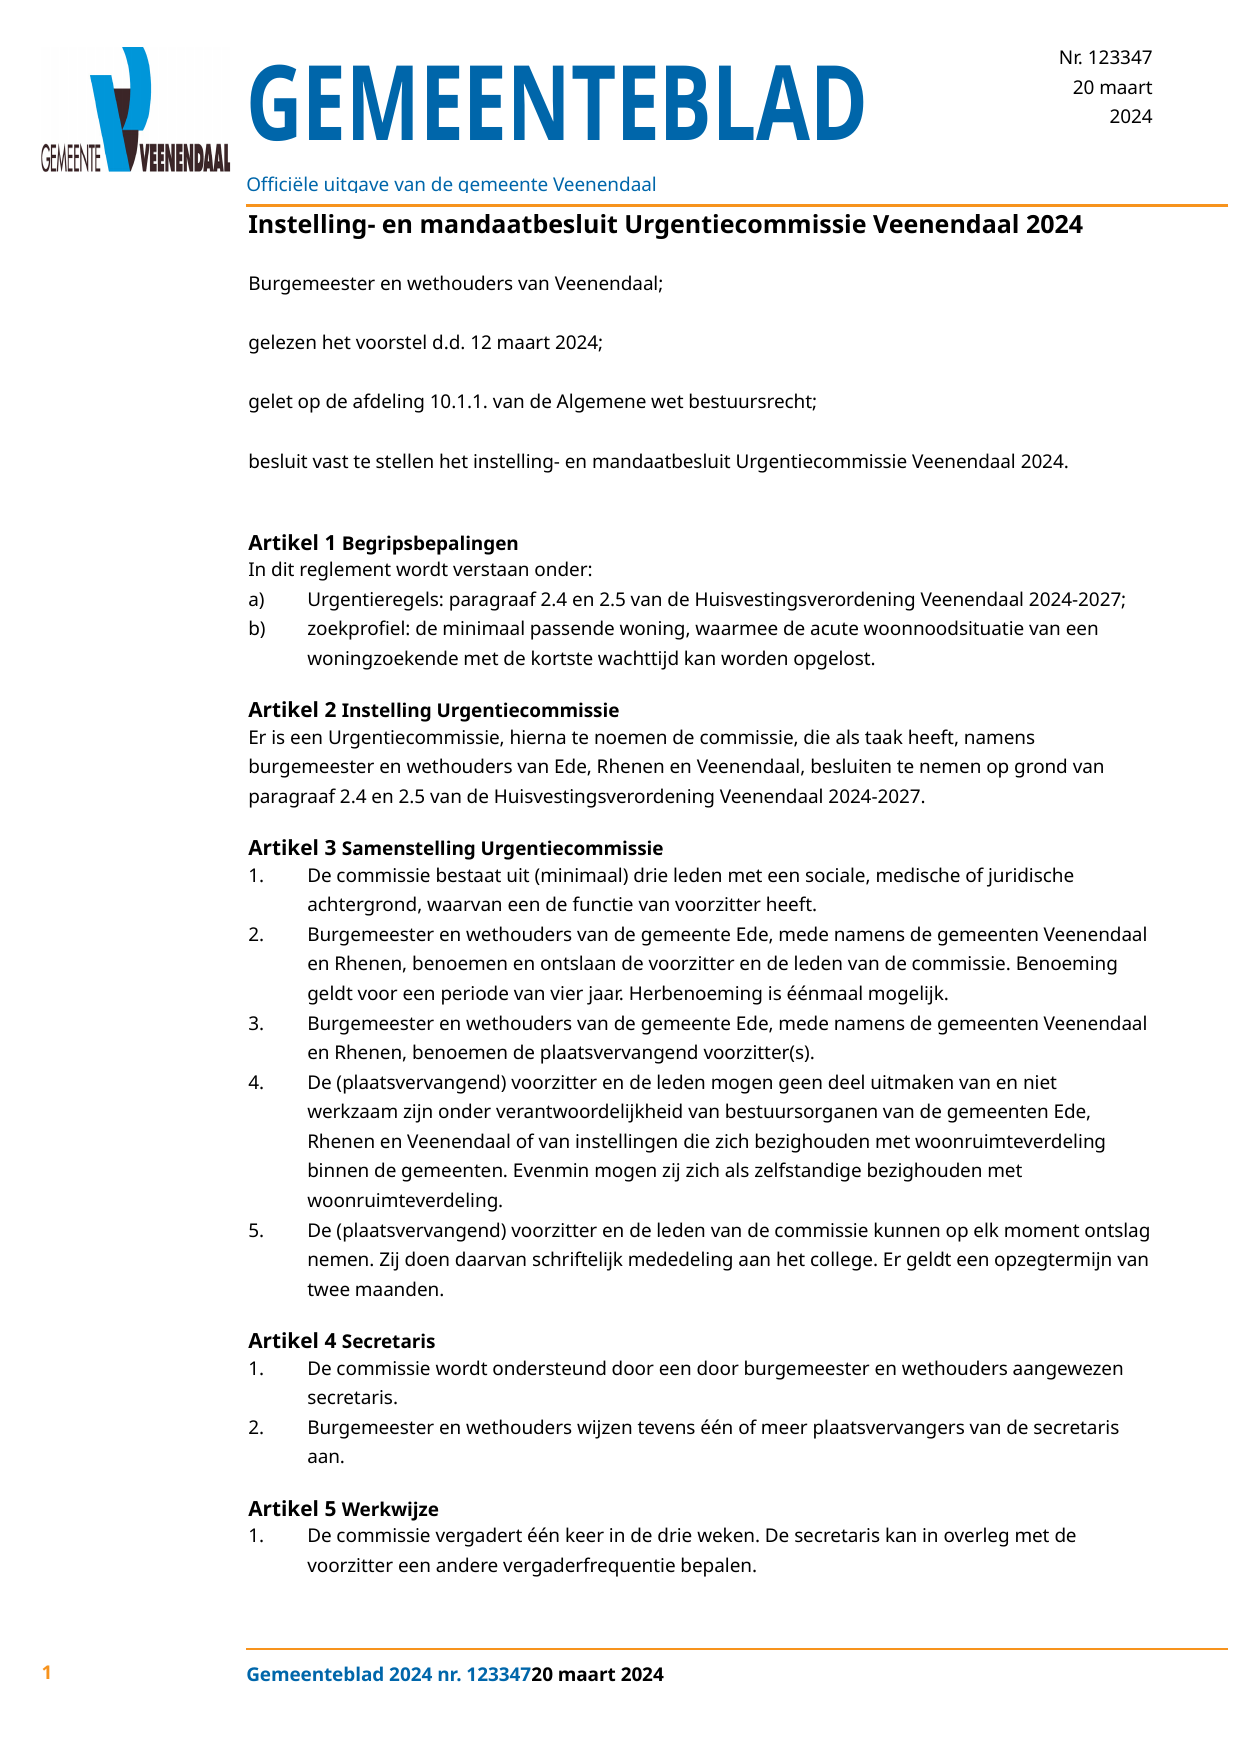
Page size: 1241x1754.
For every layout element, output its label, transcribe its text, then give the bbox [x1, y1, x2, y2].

list De (plaatsvervangend) voorzitter en de leden van de commissie kunnen op elk moment ontslag nemen. Zij doen daarvan schriftelijk mededeling aan het college. Er geldt een opzegtermijn van twee maanden. [248, 1217, 1152, 1302]
list Burgemeester en wethouders wijzen tevens één of meer plaatsvervangers van de secretaris aan. [248, 1414, 1152, 1469]
list zoekprofiel: de minimaal passende woning, waarmee de acute woonnoodsituatie van een woningzoekende met de kortste wachttijd kan worden opgelost. [248, 615, 1152, 671]
text Artikel 4 Secretaris [248, 1326, 1152, 1355]
list De commissie vergadert één keer in de drie weken. De secretaris kan in overleg met de voorzitter een andere vergaderfrequentie bepalen. [248, 1522, 1152, 1578]
list Burgemeester en wethouders van de gemeente Ede, mede namens de gemeenten Veenendaal en Rhenen, benoemen de plaatsvervangend voorzitter(s). [248, 1010, 1152, 1065]
text Er is een Urgentiecommissie, hierna te noemen de commissie, die als taak heeft, namens burgemeester en wethouders van Ede, Rhenen en Veenendaal, besluiten te nemen op grond van paragraaf 2.4 en 2.5 van de Huisvestingsverordening Veenendaal 2024-2027. [248, 724, 1152, 809]
picture [123, 47, 231, 172]
text besluit vast te stellen het instelling- en mandaatbesluit Urgentiecommissie Veenendaal 2024. [248, 448, 1152, 473]
text Artikel 5 Werkwijze [248, 1494, 1152, 1522]
text In dit reglement wordt verstaan onder: [248, 556, 1152, 582]
text gelezen het voorstel d.d. 12 maart 2024; [248, 329, 1152, 355]
picture [41, 47, 130, 172]
list De (plaatsvervangend) voorzitter en de leden mogen geen deel uitmaken van en niet werkzaam zijn onder verantwoordelijkheid van bestuursorganen van de gemeenten Ede, Rhenen en Veenendaal of van instellingen die zich bezighouden met woonruimteverdeling binnen de gemeenten. Evenmin mogen zij zich als zelfstandige bezighouden met woonruimteverdeling. [248, 1069, 1152, 1213]
list De commissie bestaat uit (minimaal) drie leden met een sociale, medische of juridische achtergrond, waarvan een de functie van voorzitter heeft. [248, 862, 1152, 917]
text Artikel 2 Instelling Urgentiecommissie [248, 695, 1152, 724]
text gelet op de afdeling 10.1.1. van de Algemene wet bestuursrecht; [248, 389, 1152, 414]
text Artikel 1 Begripsbepalingen [248, 528, 1152, 556]
list Urgentieregels: paragraaf 2.4 en 2.5 van de Huisvestingsverordening Veenendaal 2024-2027; [248, 586, 1152, 612]
text Instelling- en mandaatbesluit Urgentiecommissie Veenendaal 2024 [248, 207, 1152, 241]
list De commissie wordt ondersteund door een door burgemeester en wethouders aangewezen secretaris. [248, 1355, 1152, 1410]
text Burgemeester en wethouders van Veenendaal; [248, 270, 1152, 296]
list Burgemeester en wethouders van de gemeente Ede, mede namens de gemeenten Veenendaal en Rhenen, benoemen en ontslaan de voorzitter en de leden van de commissie. Benoeming geldt voor een periode van vier jaar. Herbenoeming is éénmaal mogelijk. [248, 921, 1152, 1006]
text Artikel 3 Samenstelling Urgentiecommissie [248, 833, 1152, 862]
